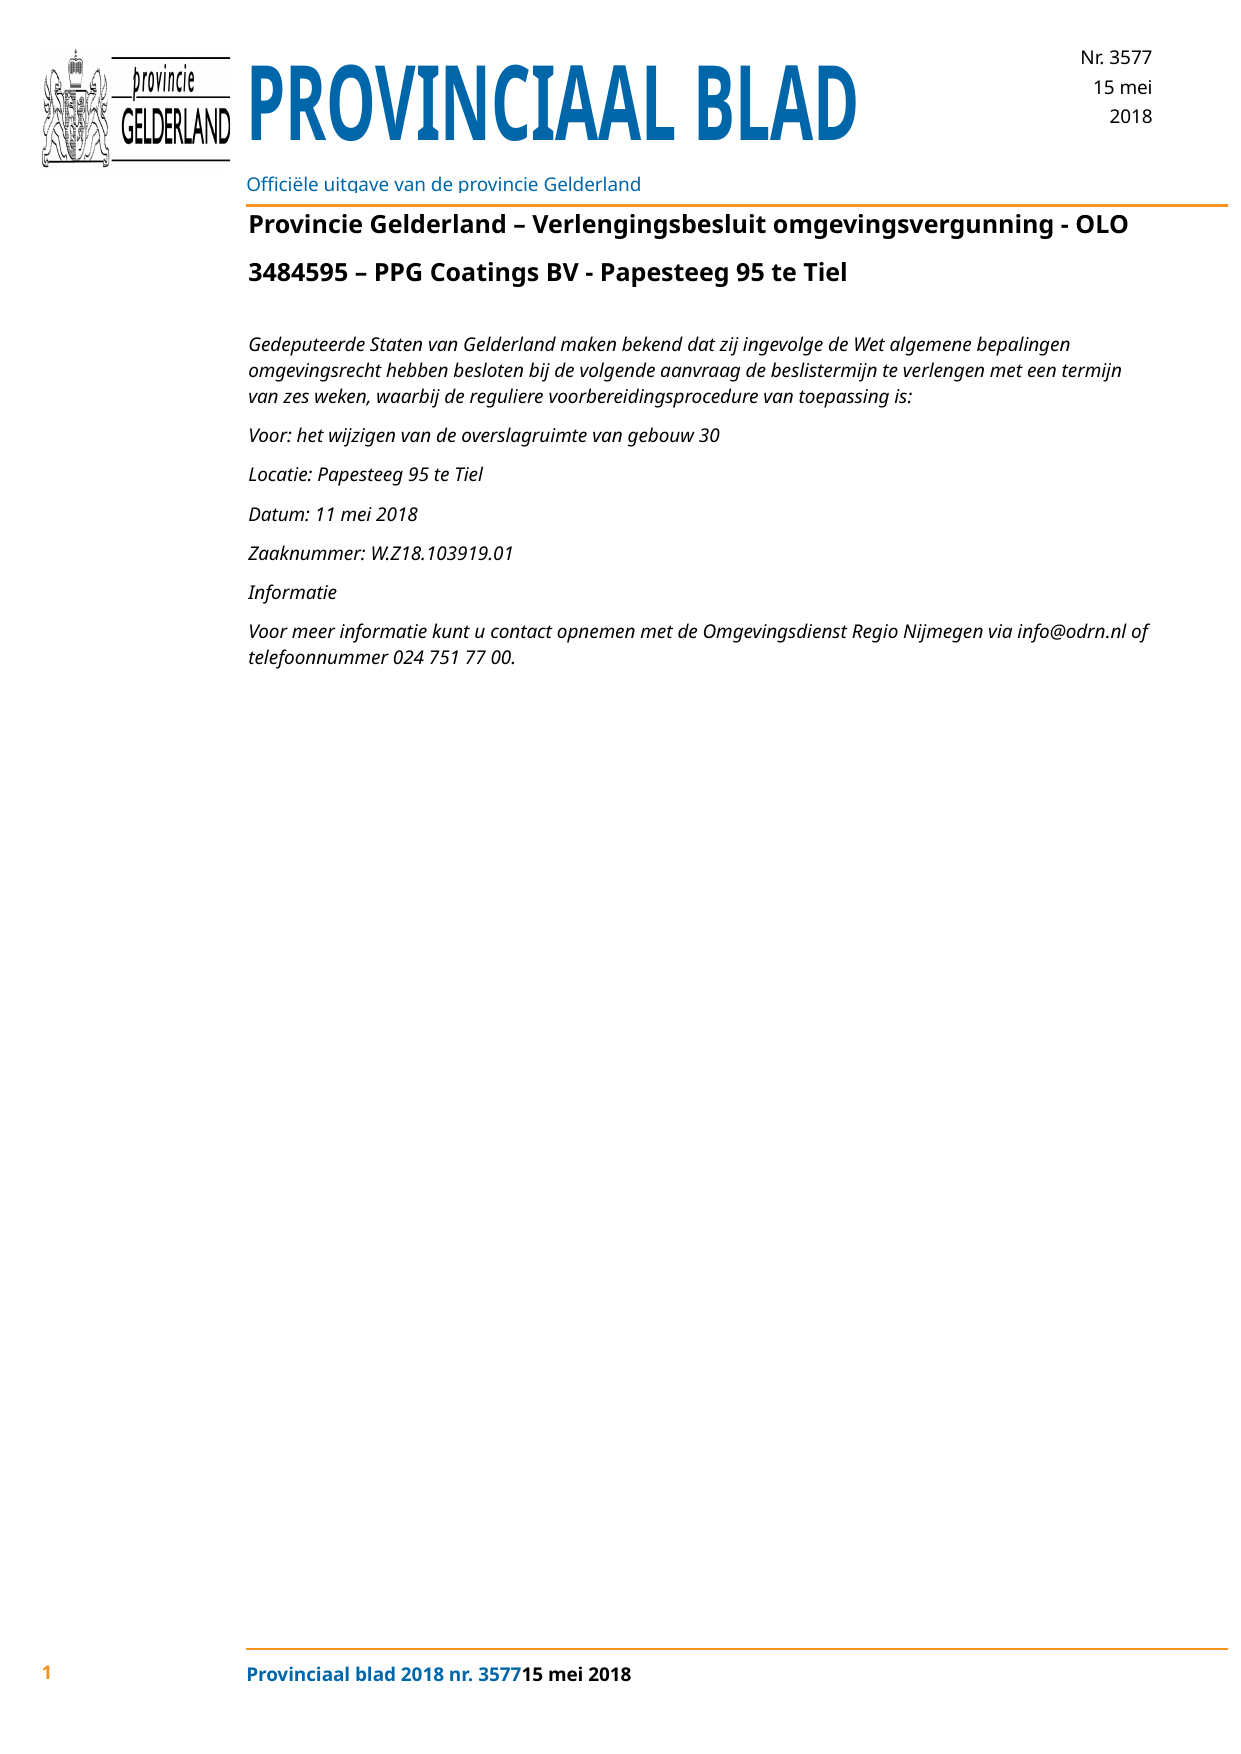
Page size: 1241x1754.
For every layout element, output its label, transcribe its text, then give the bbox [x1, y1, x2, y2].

text Locatie: Papesteeg 95 te Tiel [248, 461, 1152, 487]
text Zaaknummer: W.Z18.103919.01 [248, 540, 1152, 566]
text Datum: 11 mei 2018 [248, 501, 1152, 526]
text Provincie Gelderland – Verlengingsbesluit omgevingsvergunning - OLO 3484595 – PPG Coatings BV - Papesteeg 95 te Tiel [248, 207, 1152, 288]
text Voor: het wijzigen van de overslagruimte van gebouw 30 [248, 422, 1152, 448]
text Voor meer informatie kunt u contact opnemen met de Omgevingsdienst Regio Nijmegen via info@odrn.nl of telefoonnummer 024 751 77 00. [248, 618, 1152, 670]
text Informatie [248, 579, 1152, 605]
picture [41, 47, 231, 172]
text Gedeputeerde Staten van Gelderland maken bekend dat zij ingevolge de Wet algemene bepalingen omgevingsrecht hebben besloten bij de volgende aanvraag de beslistermijn te verlengen met een termijn van zes weken, waarbij de reguliere voorbereidingsprocedure van toepassing is: [248, 331, 1152, 409]
